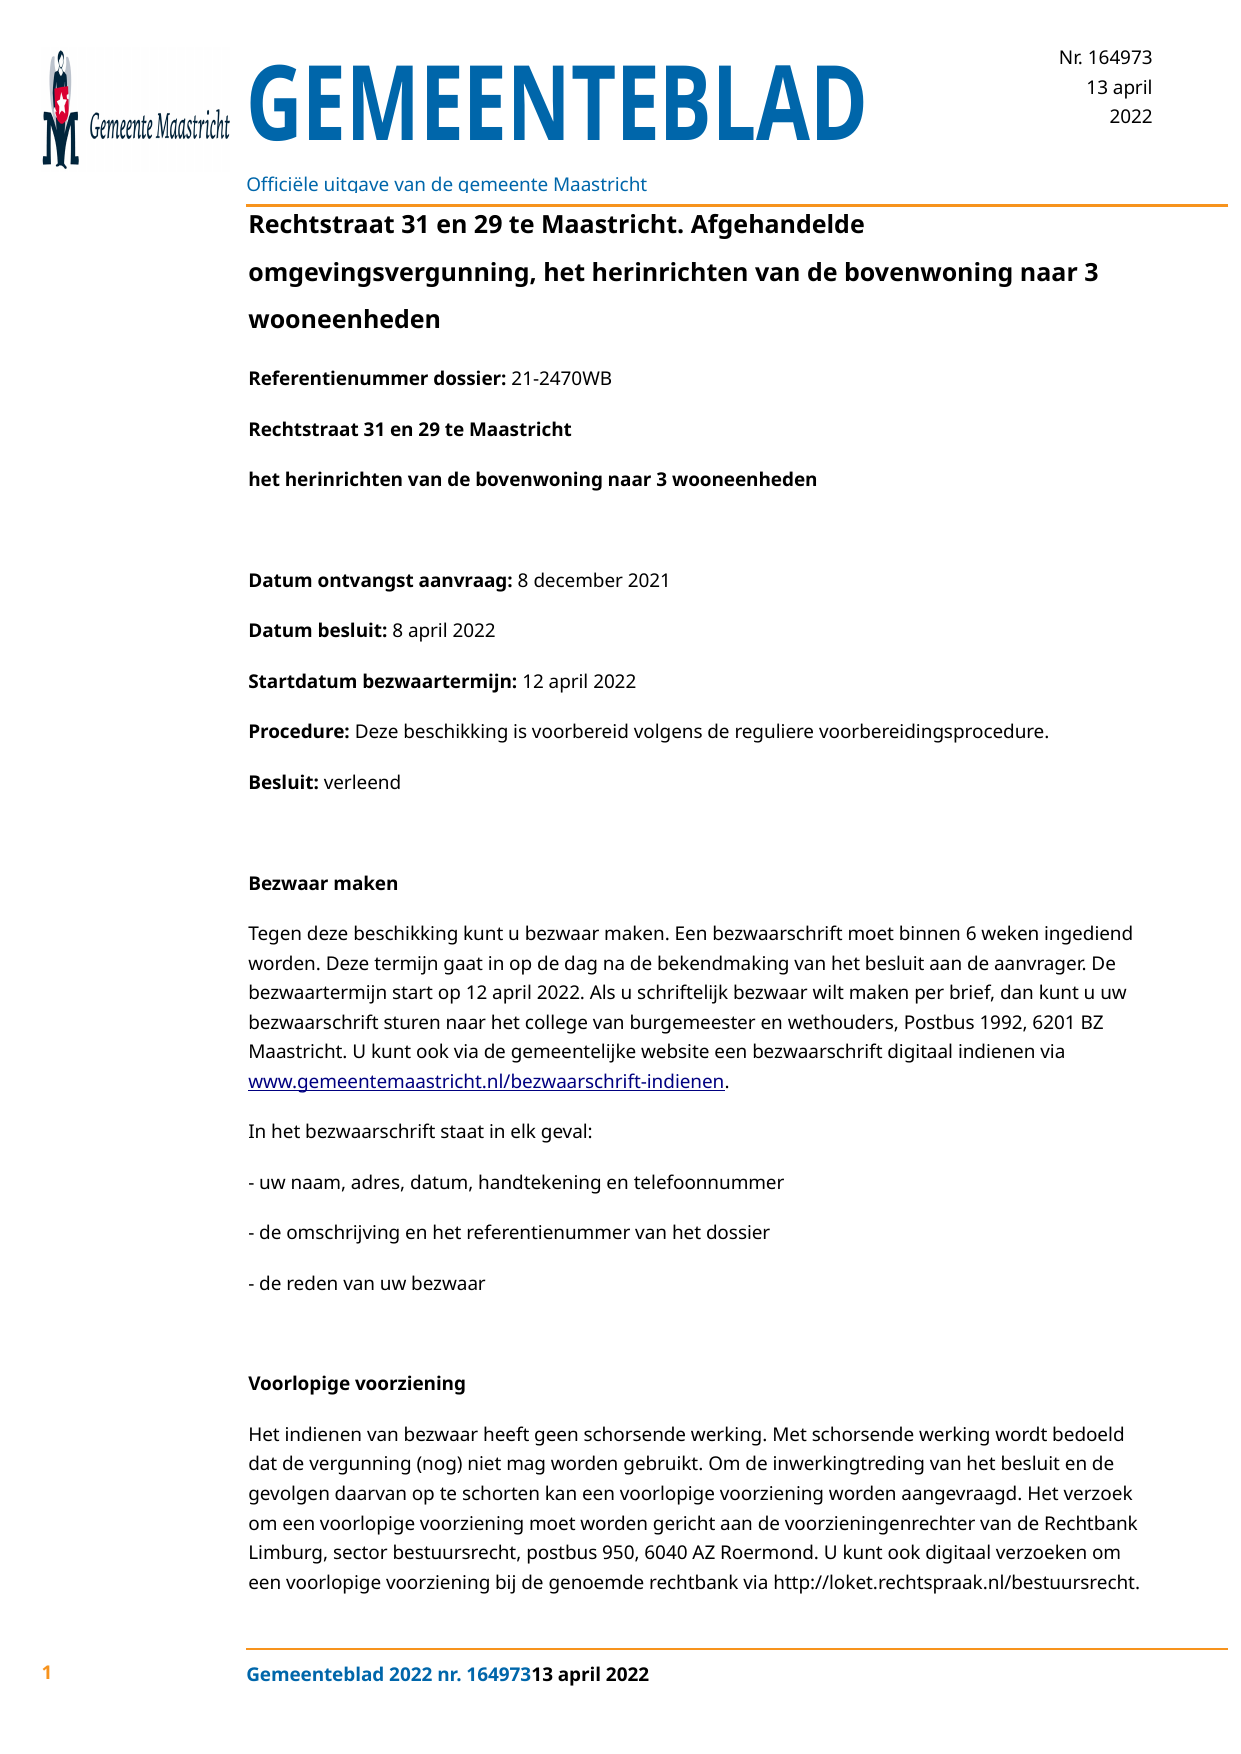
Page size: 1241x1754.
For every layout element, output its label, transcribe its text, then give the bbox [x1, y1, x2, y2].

text Datum ontvangst aanvraag: 8 december 2021 [248, 567, 1152, 593]
text Rechtstraat 31 en 29 te Maastricht [248, 416, 1152, 442]
text Tegen deze beschikking kunt u bezwaar maken. Een bezwaarschrift moet binnen 6 weken ingediend worden. Deze termijn gaat in op de dag na de bekendmaking van het besluit aan de aanvrager. De bezwaartermijn start op 12 april 2022. Als u schriftelijk bezwaar wilt maken per brief, dan kunt u uw bezwaarschrift sturen naar het college van burgemeester en wethouders, Postbus 1992, 6201 BZ Maastricht. U kunt ook via de gemeentelijke website een bezwaarschrift digitaal indienen via www.gemeentemaastricht.nl/bezwaarschrift-indienen. [248, 920, 1152, 1094]
text - de omschrijving en het referentienummer van het dossier [248, 1219, 1152, 1245]
text Referentienummer dossier: 21-2470WB [248, 366, 1152, 391]
text In het bezwaarschrift staat in elk geval: [248, 1118, 1152, 1144]
text - uw naam, adres, datum, handtekening en telefoonnummer [248, 1169, 1152, 1194]
text Bezwaar maken [248, 870, 1152, 895]
text Rechtstraat 31 en 29 te Maastricht. Afgehandelde omgevingsvergunning, het herinrichten van de bovenwoning naar 3 wooneenheden [248, 207, 1152, 336]
picture [41, 47, 231, 172]
text Procedure: Deze beschikking is voorbereid volgens de reguliere voorbereidingsprocedure. [248, 718, 1152, 744]
text het herinrichten van de bovenwoning naar 3 wooneenheden [248, 466, 1152, 492]
text Datum besluit: 8 april 2022 [248, 618, 1152, 643]
text Voorlopige voorziening [248, 1371, 1152, 1396]
text Startdatum bezwaartermijn: 12 april 2022 [248, 668, 1152, 694]
text Het indienen van bezwaar heeft geen schorsende werking. Met schorsende werking wordt bedoeld dat de vergunning (nog) niet mag worden gebruikt. Om de inwerkingtreding van het besluit en de gevolgen daarvan op te schorten kan een voorlopige voorziening worden aangevraagd. Het verzoek om een voorlopige voorziening moet worden gericht aan de voorzieningenrechter van de Rechtbank Limburg, sector bestuursrecht, postbus 950, 6040 AZ Roermond. U kunt ook digitaal verzoeken om een voorlopige voorziening bij de genoemde rechtbank via http://loket.rechtspraak.nl/bestuursrecht. [248, 1421, 1152, 1594]
text Besluit: verleend [248, 769, 1152, 794]
text - de reden van uw bezwaar [248, 1270, 1152, 1295]
